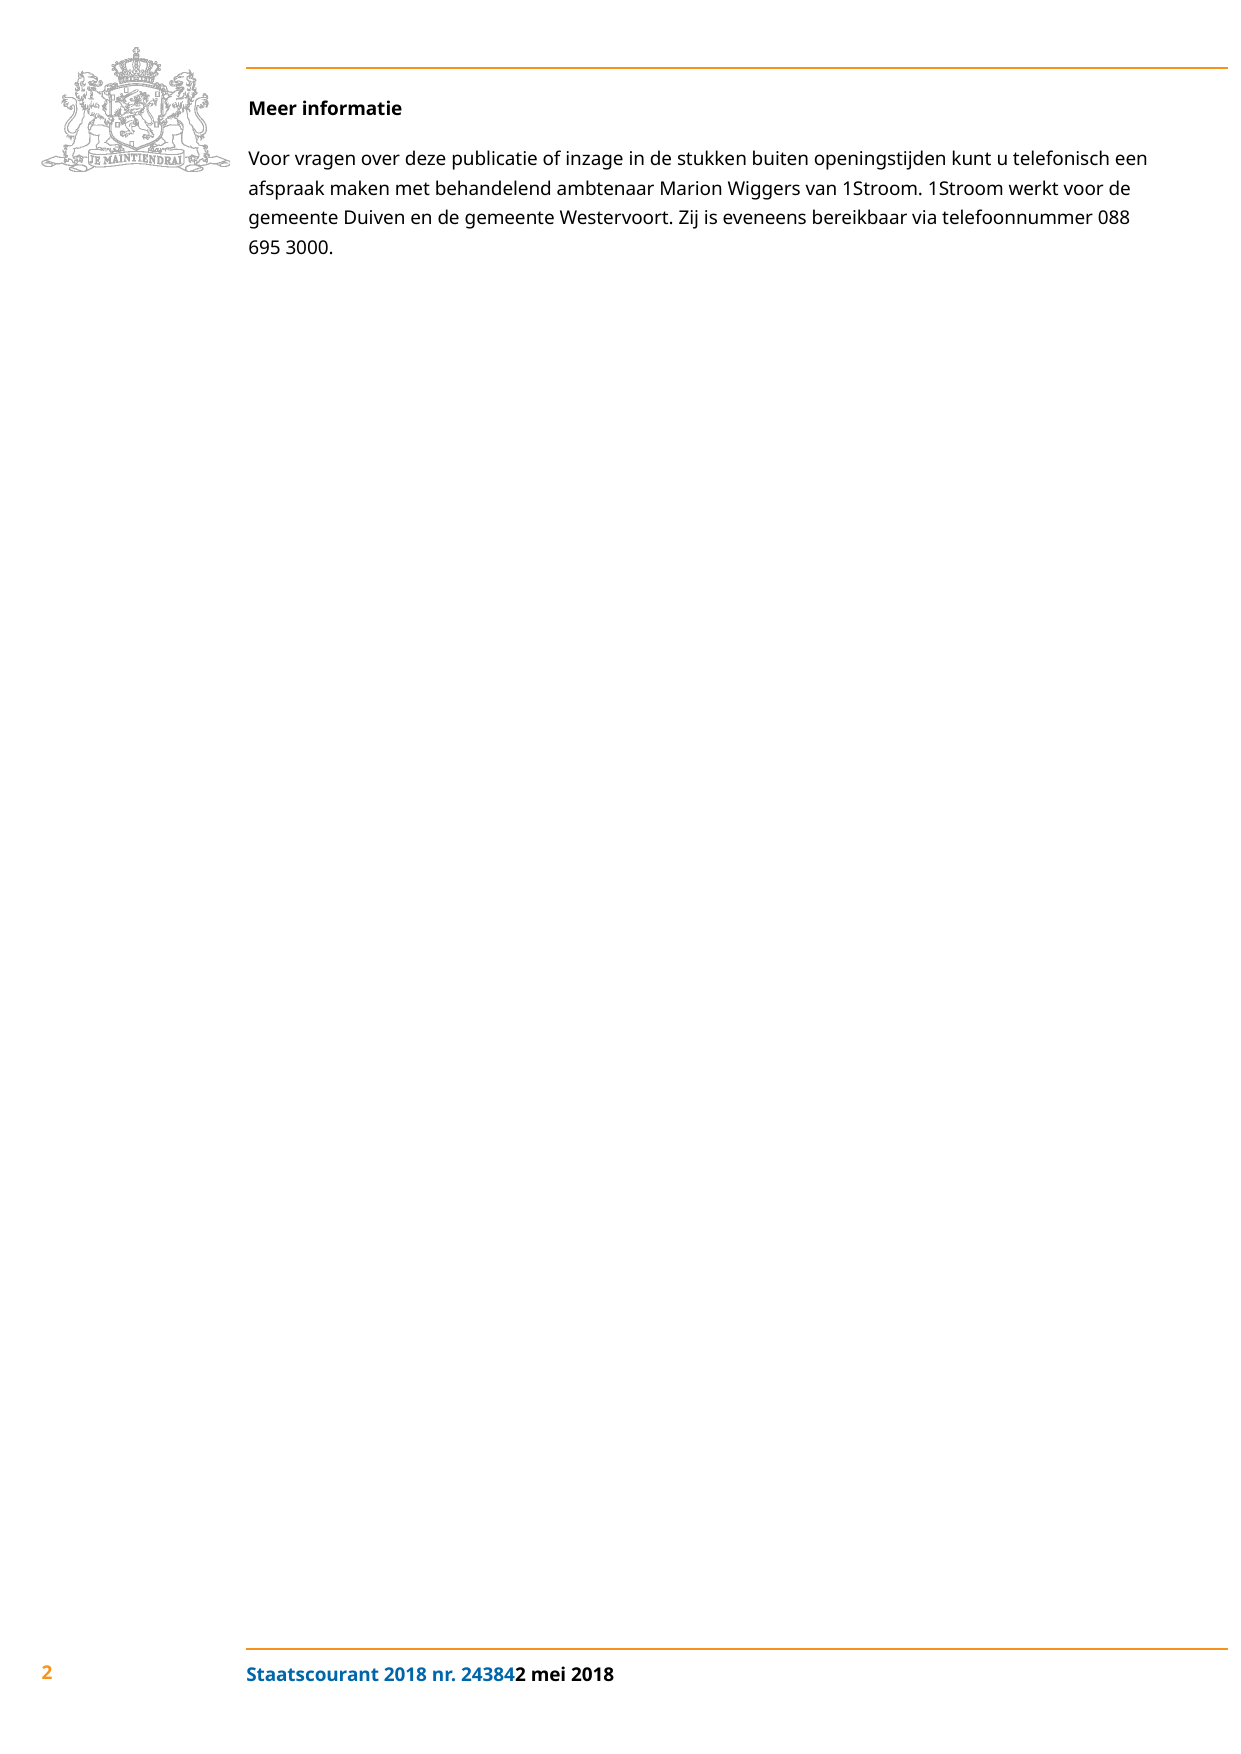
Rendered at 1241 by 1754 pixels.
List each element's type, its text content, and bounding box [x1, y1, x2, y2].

text Meer informatie [248, 95, 1152, 121]
picture [41, 47, 231, 172]
text Voor vragen over deze publicatie of inzage in de stukken buiten openingstijden kunt u telefonisch een afspraak maken met behandelend ambtenaar Marion Wiggers van 1Stroom. 1Stroom werkt voor de gemeente Duiven en de gemeente Westervoort. Zij is eveneens bereikbaar via telefoonnummer 088 695 3000. [248, 145, 1152, 260]
